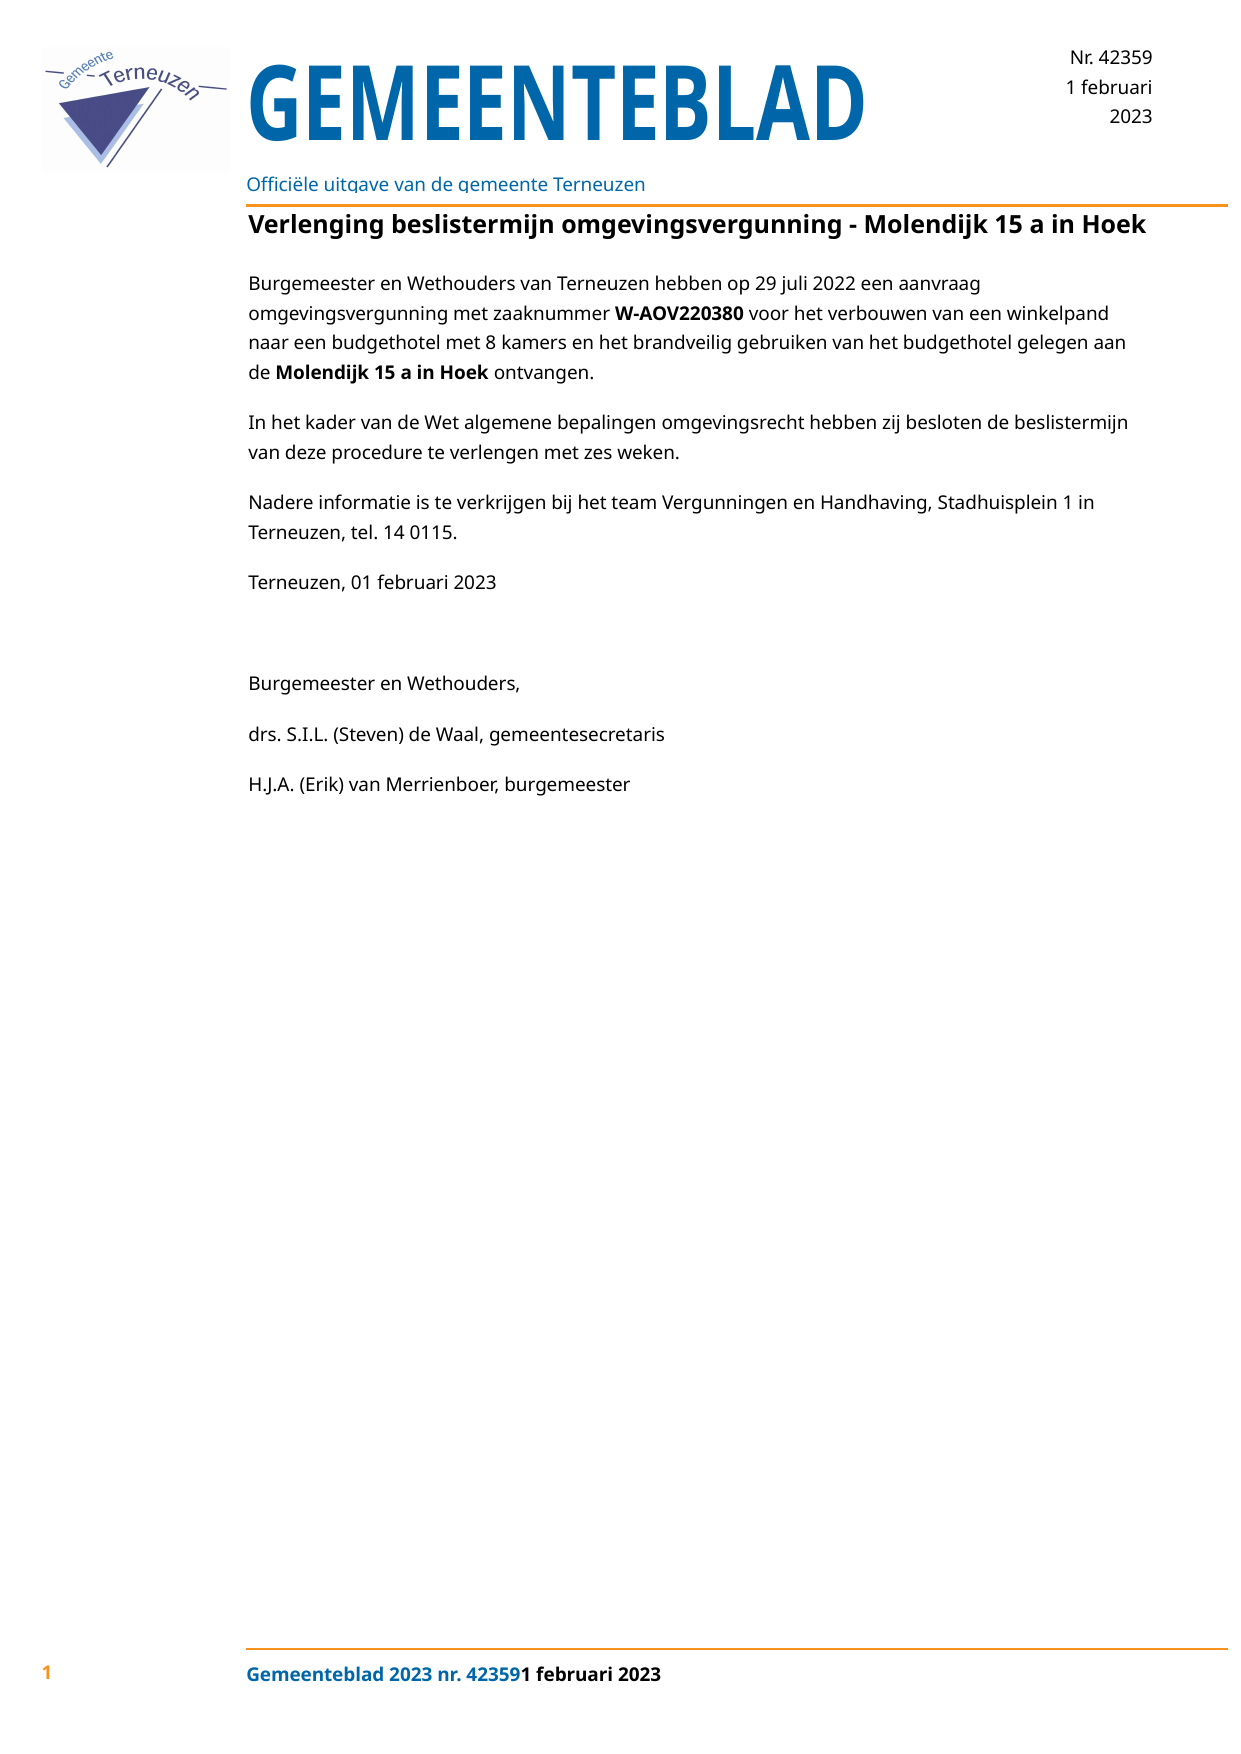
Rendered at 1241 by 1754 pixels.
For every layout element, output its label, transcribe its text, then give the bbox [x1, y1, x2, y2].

text Terneuzen, 01 februari 2023 [248, 569, 1152, 595]
text drs. S.I.L. (Steven) de Waal, gemeentesecretaris [248, 721, 1152, 746]
text Verlenging beslistermijn omgevingsvergunning - Molendijk 15 a in Hoek [248, 207, 1152, 241]
text Burgemeester en Wethouders van Terneuzen hebben op 29 juli 2022 een aanvraag omgevingsvergunning met zaaknummer W-AOV220380 voor het verbouwen van een winkelpand naar een budgethotel met 8 kamers en het brandveilig gebruiken van het budgethotel gelegen aan de Molendijk 15 a in Hoek ontvangen. [248, 270, 1152, 385]
picture [41, 47, 231, 172]
text H.J.A. (Erik) van Merrienboer, burgemeester [248, 771, 1152, 797]
text Nadere informatie is te verkrijgen bij het team Vergunningen en Handhaving, Stadhuisplein 1 in Terneuzen, tel. 14 0115. [248, 489, 1152, 545]
text Burgemeester en Wethouders, [248, 670, 1152, 696]
text In het kader van de Wet algemene bepalingen omgevingsrecht hebben zij besloten de beslistermijn van deze procedure te verlengen met zes weken. [248, 409, 1152, 465]
